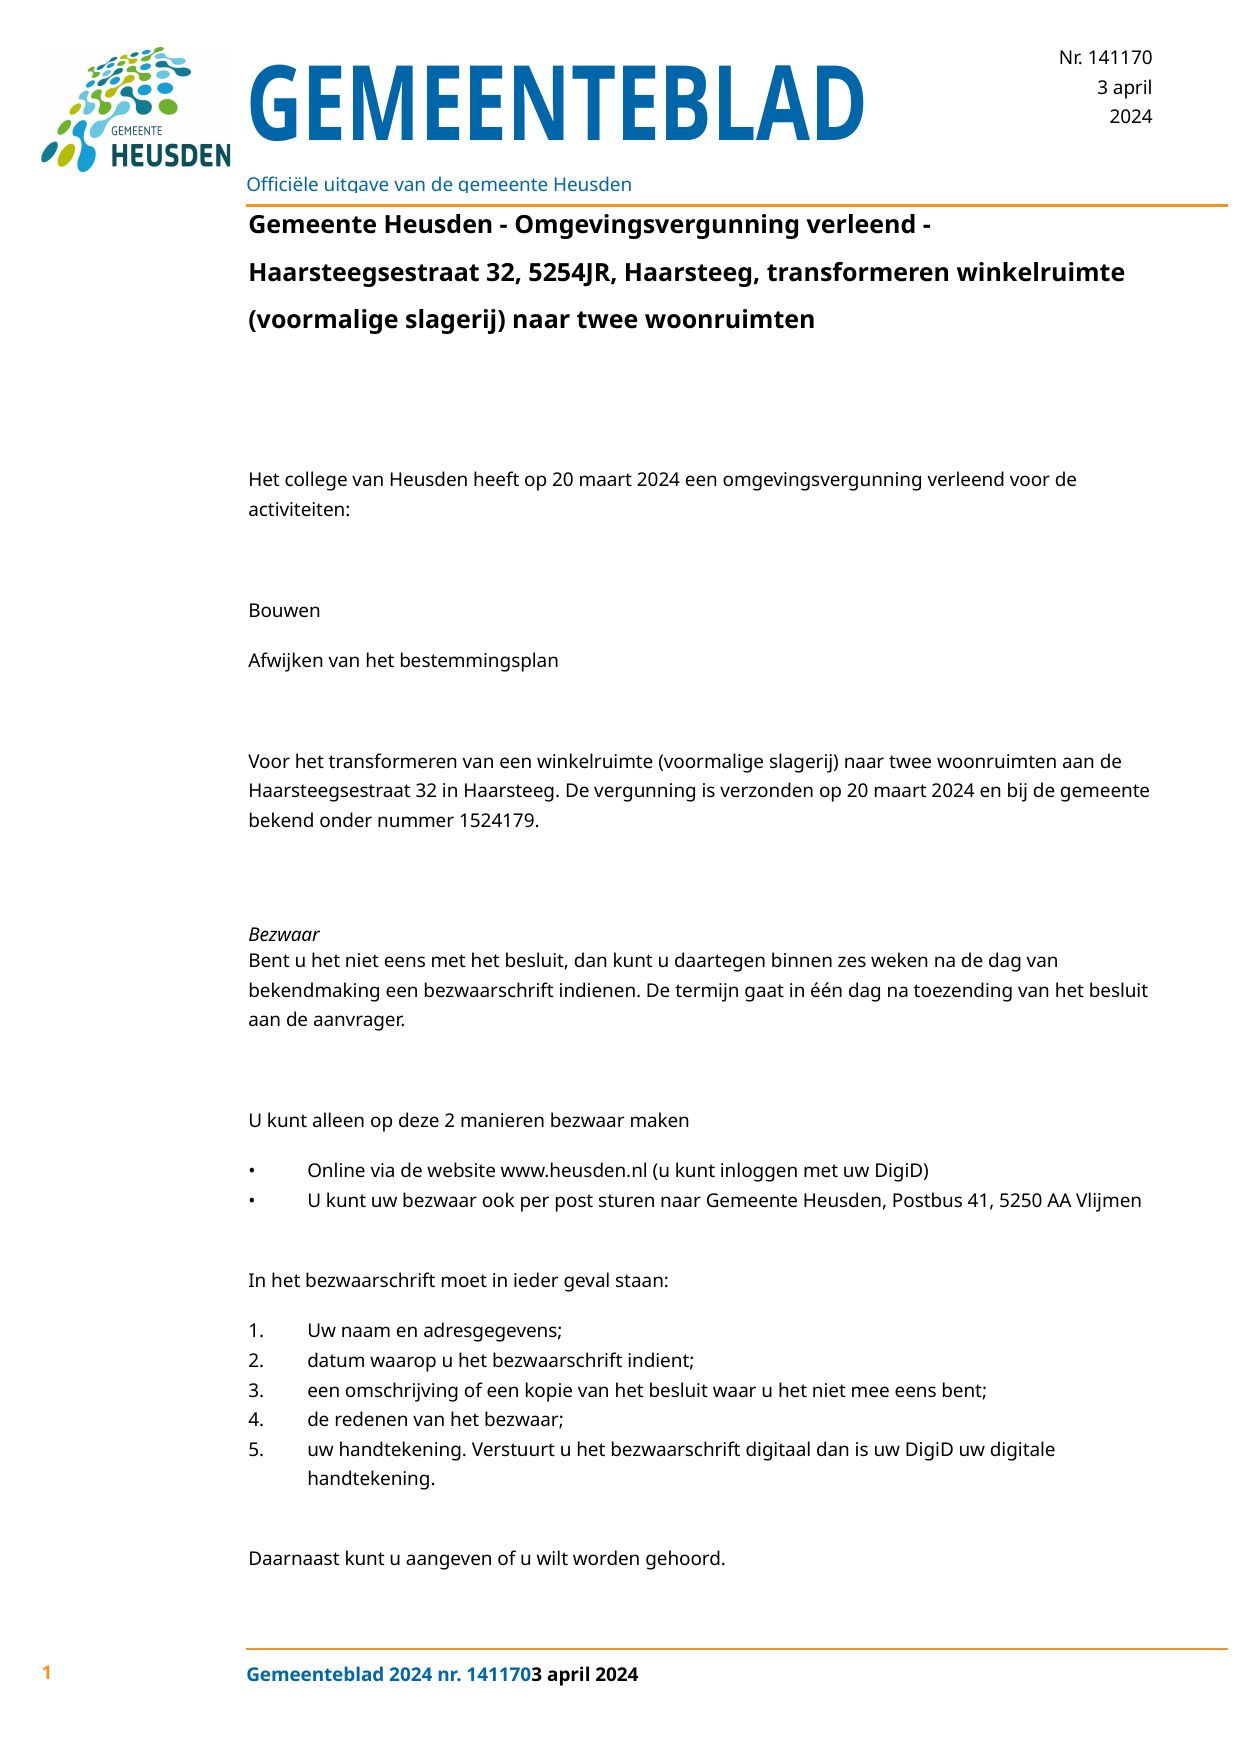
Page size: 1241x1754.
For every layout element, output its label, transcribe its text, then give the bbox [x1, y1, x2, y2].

text Bouwen [248, 597, 1152, 622]
text Afwijken van het bestemmingsplan [248, 647, 1152, 673]
list Online via de website www.heusden.nl (u kunt inloggen met uw DigiD) [248, 1158, 1152, 1183]
list U kunt uw bezwaar ook per post sturen naar Gemeente Heusden, Postbus 41, 5250 AA Vlijmen [248, 1187, 1152, 1213]
list een omschrijving of een kopie van het besluit waar u het niet mee eens bent; [248, 1377, 1152, 1403]
text Bezwaar [248, 922, 1152, 947]
list Uw naam en adresgegevens; [248, 1318, 1152, 1343]
text Daarnaast kunt u aangeven of u wilt worden gehoord. [248, 1546, 1152, 1571]
text Gemeente Heusden - Omgevingsvergunning verleend - Haarsteegsestraat 32, 5254JR, Haarsteeg, transformeren winkelruimte (voormalige slagerij) naar twee woonruimten [248, 207, 1152, 336]
text U kunt alleen op deze 2 manieren bezwaar maken [248, 1107, 1152, 1133]
text Het college van Heusden heeft op 20 maart 2024 een omgevingsvergunning verleend voor de activiteiten: [248, 466, 1152, 522]
list de redenen van het bezwaar; [248, 1406, 1152, 1432]
text In het bezwaarschrift moet in ieder geval staan: [248, 1267, 1152, 1293]
text Bent u het niet eens met het besluit, dan kunt u daartegen binnen zes weken na de dag van bekendmaking een bezwaarschrift indienen. De termijn gaat in één dag na toezending van het besluit aan de aanvrager. [248, 947, 1152, 1032]
list datum waarop u het bezwaarschrift indient; [248, 1347, 1152, 1373]
picture [41, 47, 231, 172]
list uw handtekening. Verstuurt u het bezwaarschrift digitaal dan is uw DigiD uw digitale handtekening. [248, 1436, 1152, 1491]
text Voor het transformeren van een winkelruimte (voormalige slagerij) naar twee woonruimten aan de Haarsteegsestraat 32 in Haarsteeg. De vergunning is verzonden op 20 maart 2024 en bij de gemeente bekend onder nummer 1524179. [248, 748, 1152, 833]
